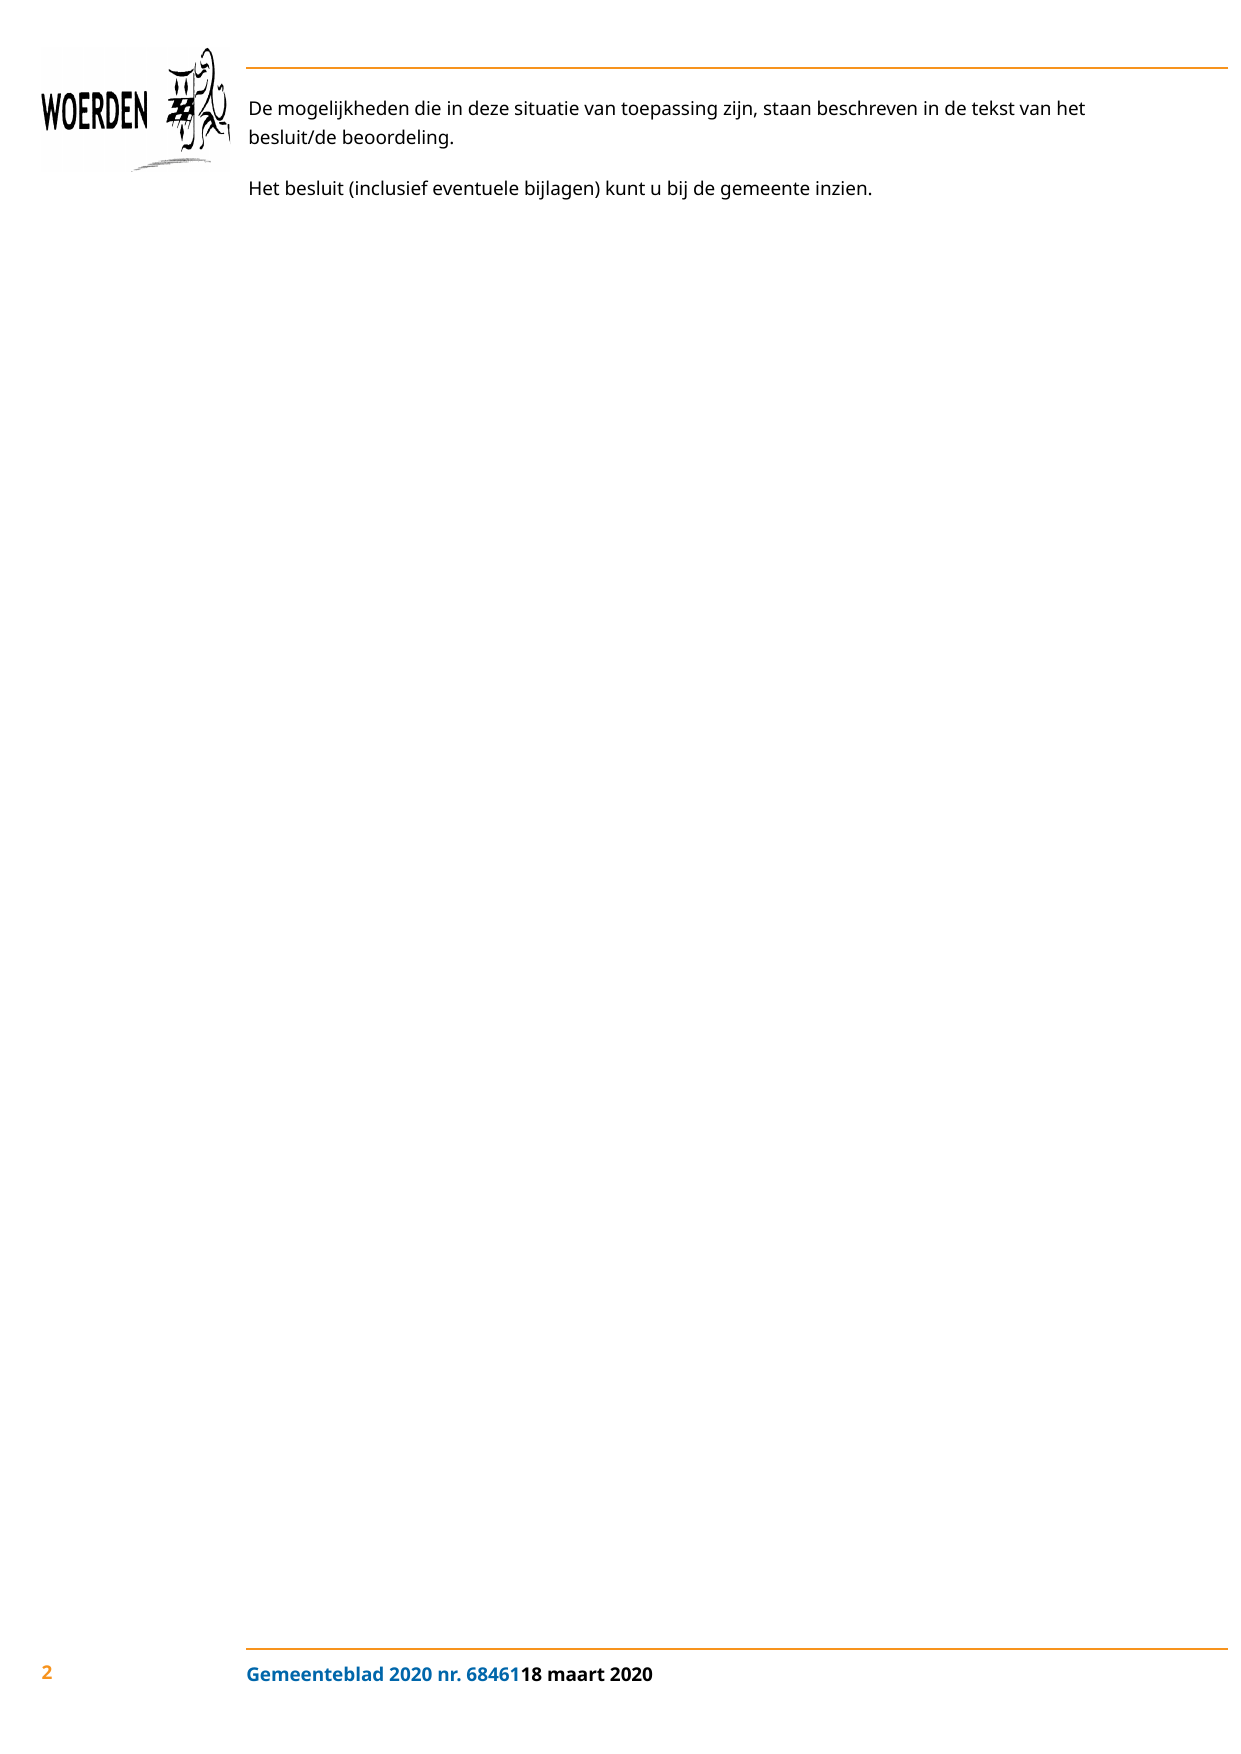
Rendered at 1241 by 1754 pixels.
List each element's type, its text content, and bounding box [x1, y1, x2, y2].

text Het besluit (inclusief eventuele bijlagen) kunt u bij de gemeente inzien. [248, 175, 1152, 201]
text De mogelijkheden die in deze situatie van toepassing zijn, staan beschreven in de tekst van het besluit/de beoordeling. [248, 95, 1152, 150]
picture [41, 47, 231, 172]
